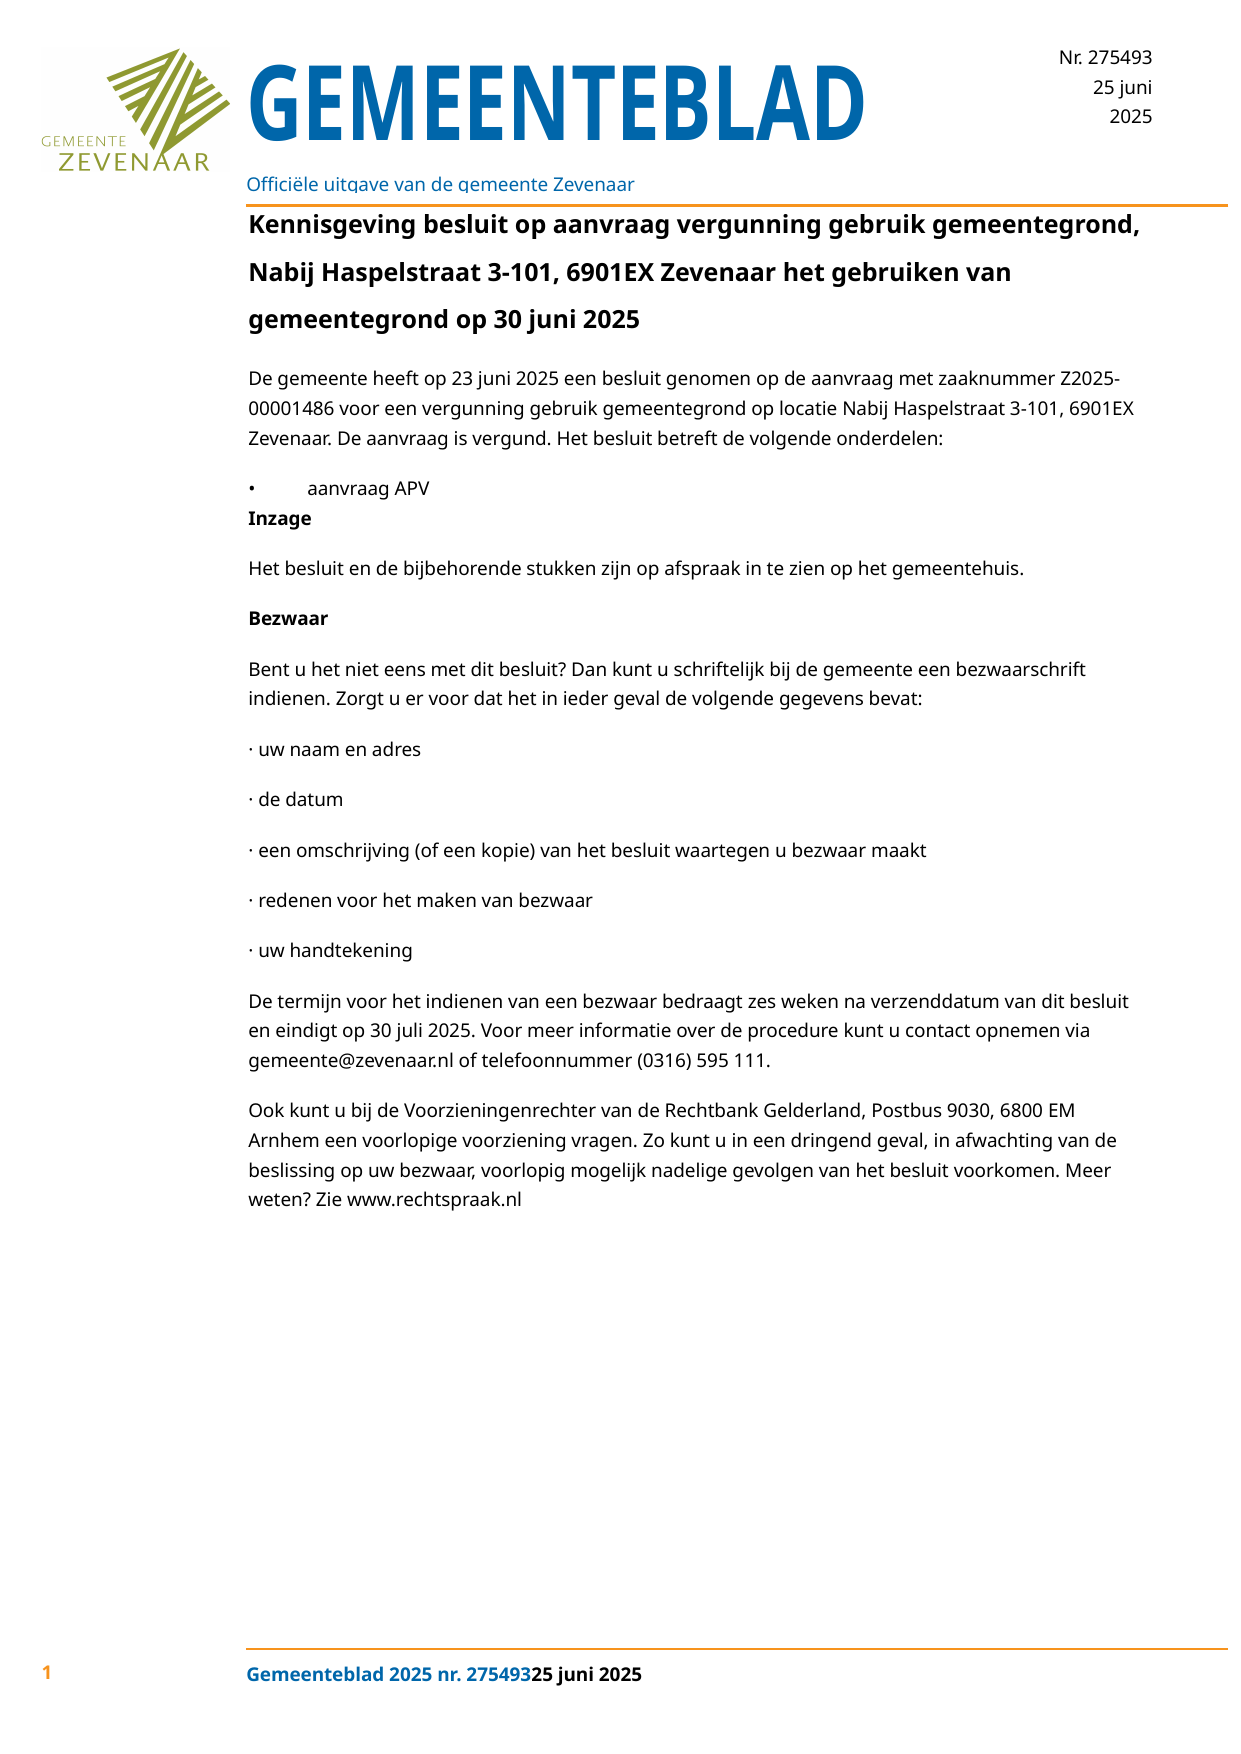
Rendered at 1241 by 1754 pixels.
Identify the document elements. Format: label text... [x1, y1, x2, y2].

text Het besluit en de bijbehorende stukken zijn op afspraak in te zien op het gemeentehuis. [248, 555, 1152, 581]
text Bezwaar [248, 606, 1152, 631]
text De termijn voor het indienen van een bezwaar bedraagt zes weken na verzenddatum van dit besluit en eindigt op 30 juli 2025. Voor meer informatie over de procedure kunt u contact opnemen via gemeente@zevenaar.nl of telefoonnummer (0316) 595 111. [248, 988, 1152, 1073]
text · redenen voor het maken van bezwaar [248, 887, 1152, 913]
text · uw naam en adres [248, 736, 1152, 762]
text Kennisgeving besluit op aanvraag vergunning gebruik gemeentegrond, Nabij Haspelstraat 3-101, 6901EX Zevenaar het gebruiken van gemeentegrond op 30 juni 2025 [248, 207, 1152, 336]
text · de datum [248, 786, 1152, 812]
text · uw handtekening [248, 938, 1152, 963]
text Inzage [248, 505, 1152, 530]
text Bent u het niet eens met dit besluit? Dan kunt u schriftelijk bij de gemeente een bezwaarschrift indienen. Zorgt u er voor dat het in ieder geval de volgende gegevens bevat: [248, 656, 1152, 711]
text Ook kunt u bij de Voorzieningenrechter van de Rechtbank Gelderland, Postbus 9030, 6800 EM Arnhem een voorlopige voorziening vragen. Zo kunt u in een dringend geval, in afwachting van de beslissing op uw bezwaar, voorlopig mogelijk nadelige gevolgen van het besluit voorkomen. Meer weten? Zie www.rechtspraak.nl [248, 1098, 1152, 1212]
picture [41, 47, 231, 172]
text De gemeente heeft op 23 juni 2025 een besluit genomen op de aanvraag met zaaknummer Z2025-00001486 voor een vergunning gebruik gemeentegrond op locatie Nabij Haspelstraat 3-101, 6901EX Zevenaar. De aanvraag is vergund. Het besluit betreft de volgende onderdelen: [248, 366, 1152, 450]
text · een omschrijving (of een kopie) van het besluit waartegen u bezwaar maakt [248, 837, 1152, 862]
list aanvraag APV [248, 475, 1152, 501]
